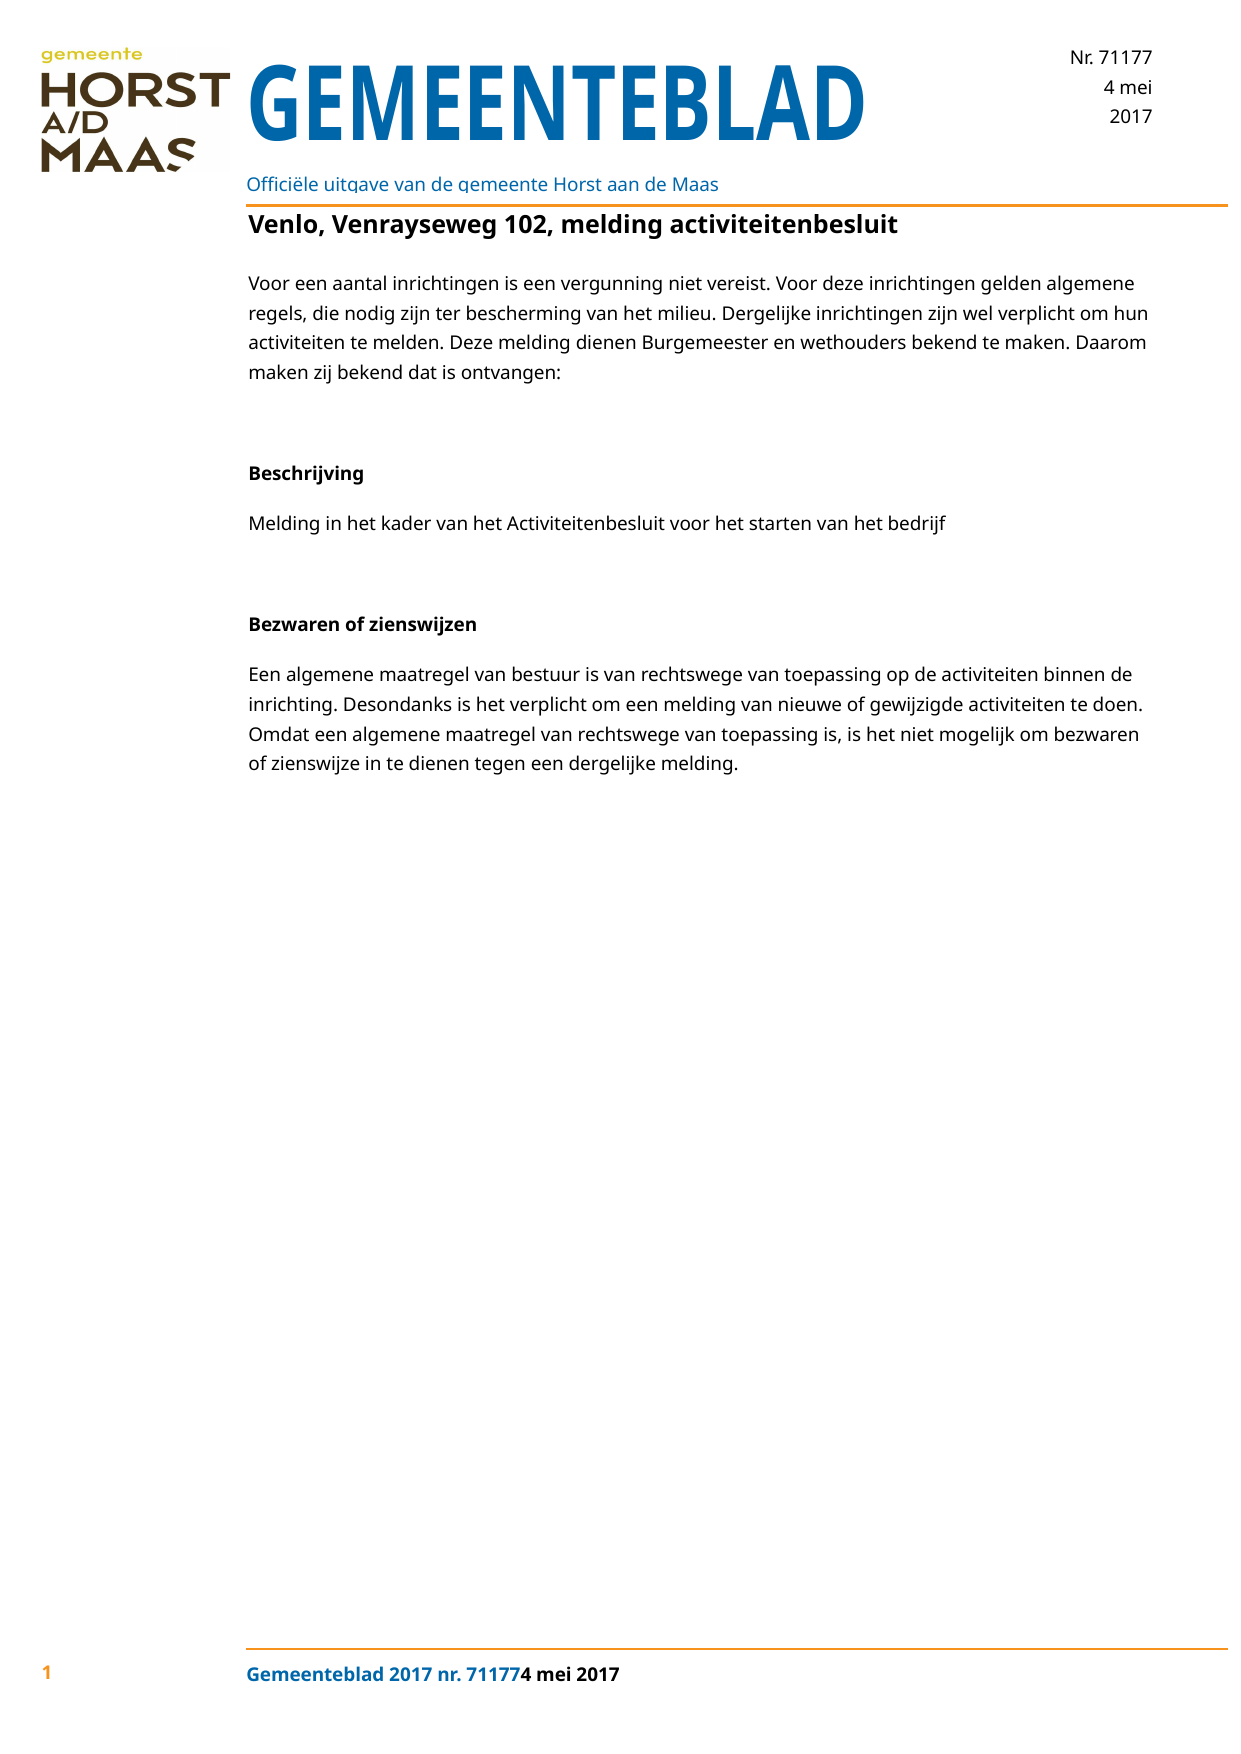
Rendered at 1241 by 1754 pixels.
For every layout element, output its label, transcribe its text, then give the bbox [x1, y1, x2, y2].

picture [41, 47, 231, 172]
text Melding in het kader van het Activiteitenbesluit voor het starten van het bedrijf [248, 510, 1152, 536]
text Beschrijving [248, 460, 1152, 486]
text Voor een aantal inrichtingen is een vergunning niet vereist. Voor deze inrichtingen gelden algemene regels, die nodig zijn ter bescherming van het milieu. Dergelijke inrichtingen zijn wel verplicht om hun activiteiten te melden. Deze melding dienen Burgemeester en wethouders bekend te maken. Daarom maken zij bekend dat is ontvangen: [248, 270, 1152, 385]
text Bezwaren of zienswijzen [248, 611, 1152, 637]
text Een algemene maatregel van bestuur is van rechtswege van toepassing op de activiteiten binnen de inrichting. Desondanks is het verplicht om een melding van nieuwe of gewijzigde activiteiten te doen. Omdat een algemene maatregel van rechtswege van toepassing is, is het niet mogelijk om bezwaren of zienswijze in te dienen tegen een dergelijke melding. [248, 662, 1152, 776]
text Venlo, Venrayseweg 102, melding activiteitenbesluit [248, 207, 1152, 241]
